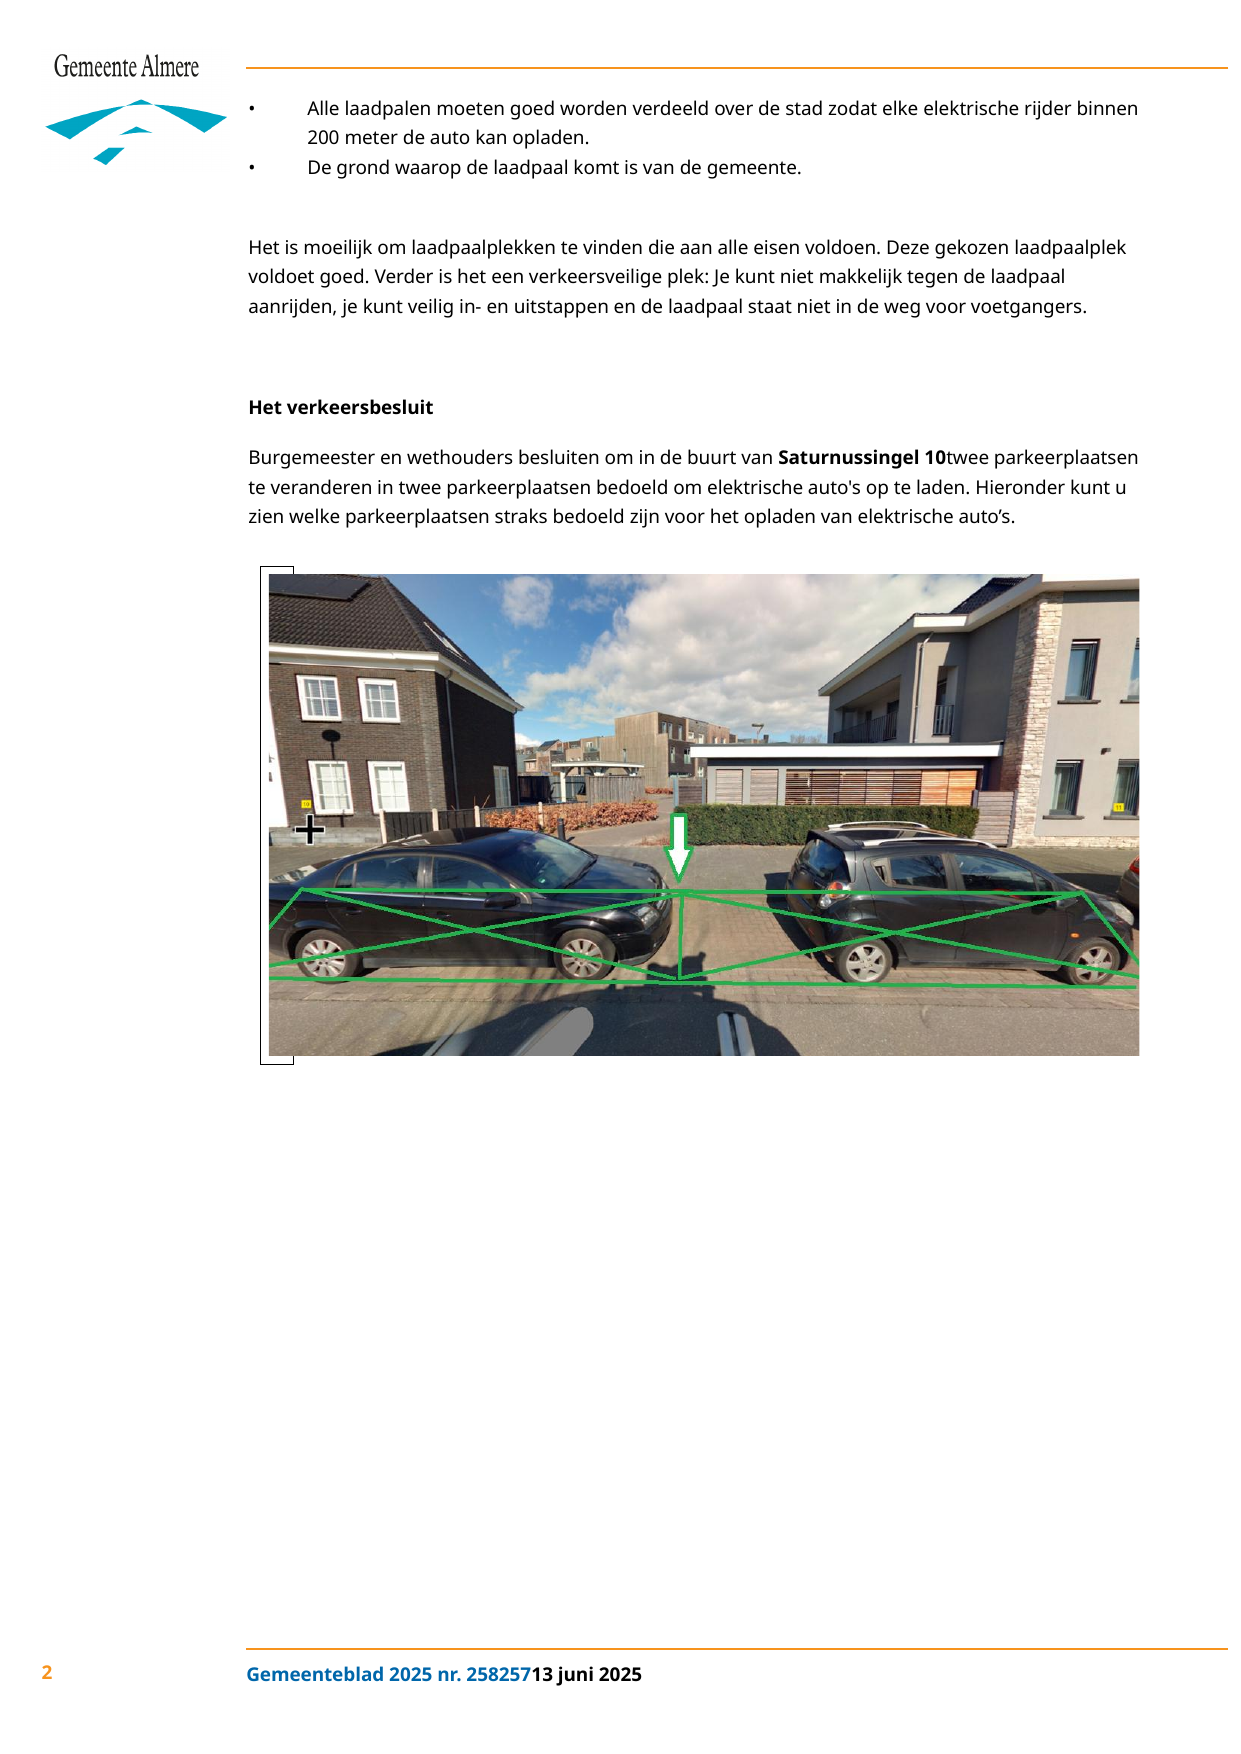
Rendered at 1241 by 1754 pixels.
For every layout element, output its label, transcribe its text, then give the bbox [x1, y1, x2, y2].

text Het is moeilijk om laadpaalplekken te vinden die aan alle eisen voldoen. Deze gekozen laadpaalplek voldoet goed. Verder is het een verkeersveilige plek: Je kunt niet makkelijk tegen de laadpaal aanrijden, je kunt veilig in- en uitstappen en de laadpaal staat niet in de weg voor voetgangers. [248, 234, 1152, 319]
list De grond waarop de laadpaal komt is van de gemeente. [248, 154, 1152, 180]
picture [268, 574, 1140, 1056]
picture [41, 47, 231, 172]
text Het verkeersbesluit [248, 394, 1152, 420]
list Alle laadpalen moeten goed worden verdeeld over de stad zodat elke elektrische rijder binnen 200 meter de auto kan opladen. [248, 95, 1152, 150]
text Burgemeester en wethouders besluiten om in de buurt van Saturnussingel 10twee parkeerplaatsen te veranderen in twee parkeerplaatsen bedoeld om elektrische auto's op te laden. Hieronder kunt u zien welke parkeerplaatsen straks bedoeld zijn voor het opladen van elektrische auto’s. [248, 444, 1152, 529]
